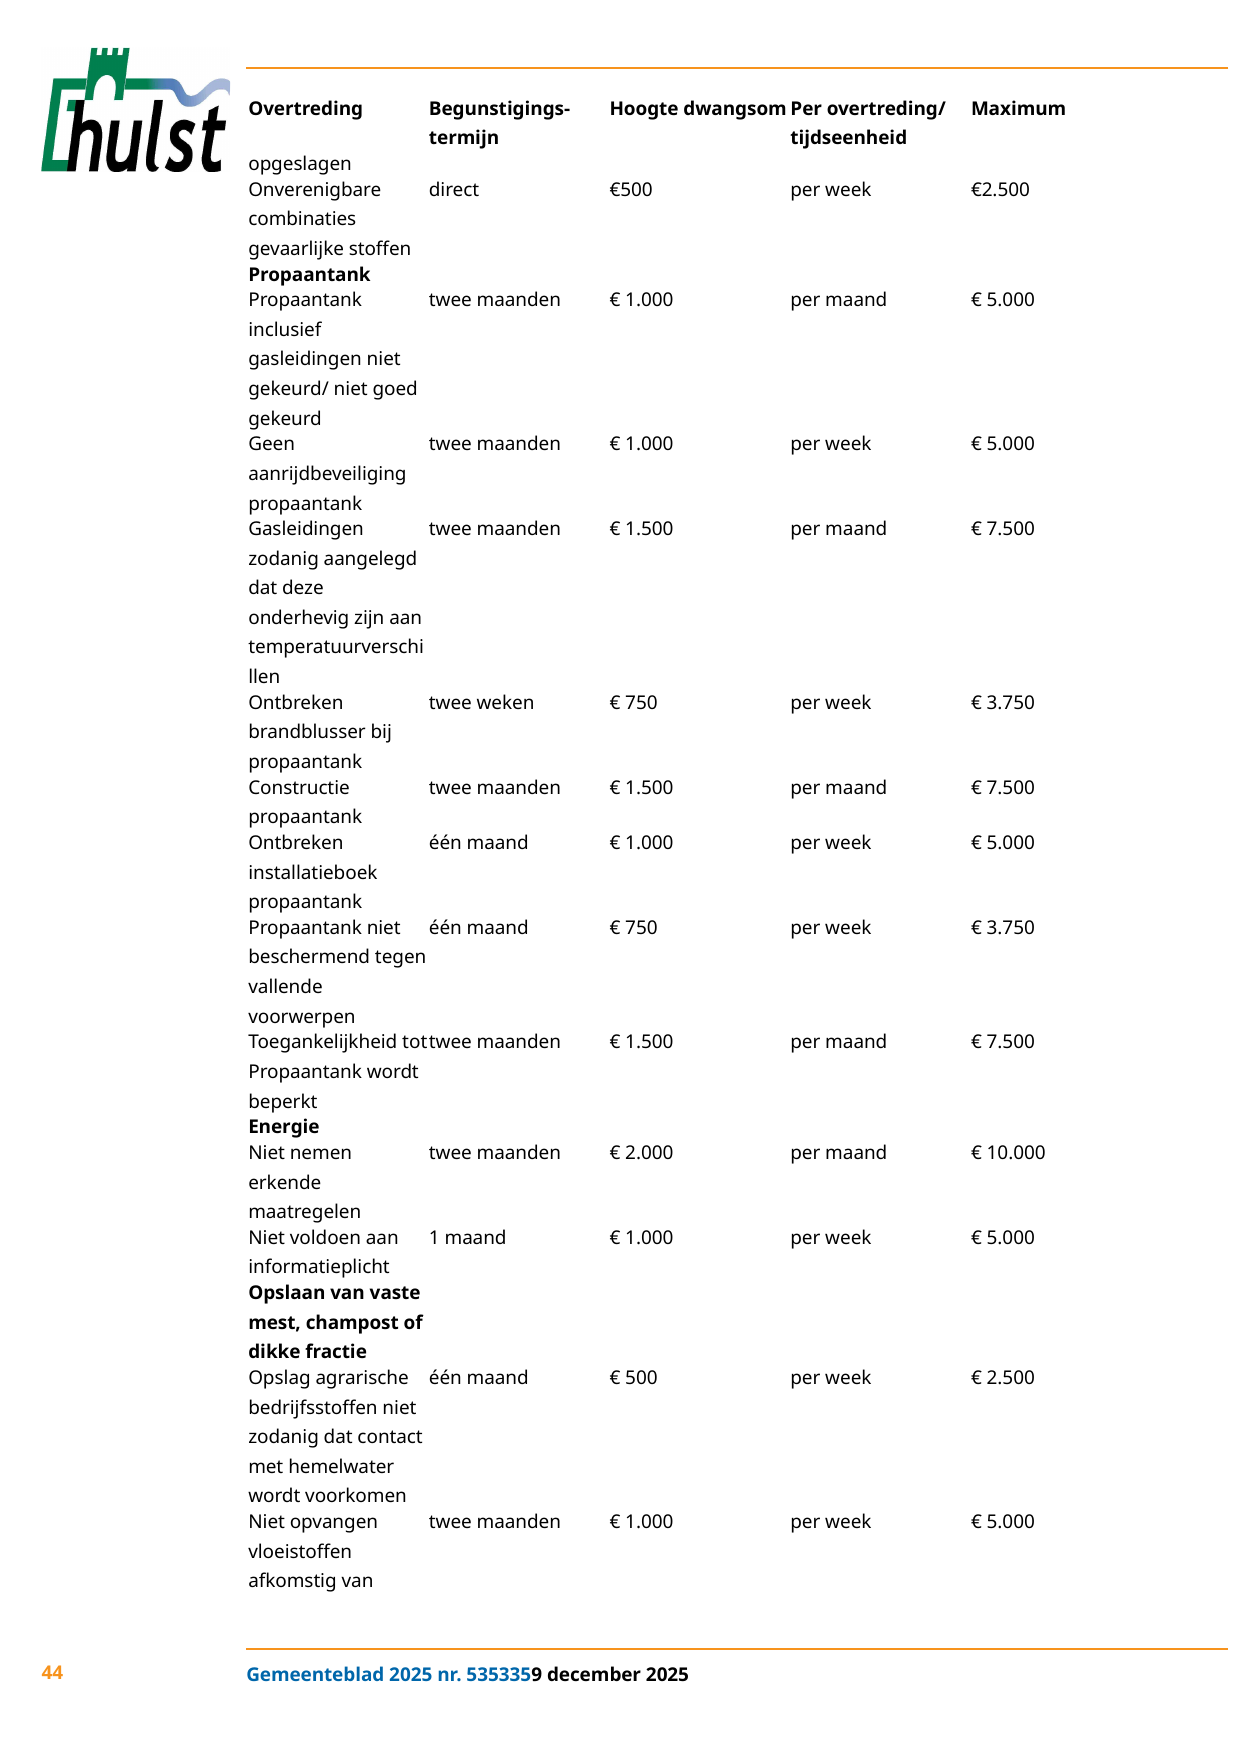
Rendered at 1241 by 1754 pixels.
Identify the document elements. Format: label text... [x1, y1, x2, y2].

table_cell direct [429, 176, 609, 261]
table_cell twee maanden [429, 515, 609, 689]
table_cell twee maanden [429, 1139, 609, 1224]
table_cell twee maanden [429, 286, 609, 431]
picture [41, 47, 231, 172]
table_cell per week [790, 1224, 971, 1279]
table_header Begunstigings-termijn [429, 95, 609, 150]
table_cell € 1.000 [609, 431, 790, 515]
table_cell [609, 150, 790, 176]
table_cell per week [790, 829, 971, 914]
table_cell € 7.500 [971, 1029, 1152, 1113]
table_cell € 500 [609, 1364, 790, 1508]
table_cell [971, 1280, 1152, 1364]
table_cell €500 [609, 176, 790, 261]
table_cell per maand [790, 515, 971, 689]
table_cell twee weken [429, 689, 609, 774]
table_cell € 1.500 [609, 774, 790, 829]
table_header Maximum [971, 95, 1152, 150]
table_cell [429, 1114, 609, 1139]
table_cell € 1.500 [609, 1029, 790, 1113]
table_cell twee maanden [429, 1029, 609, 1113]
table_cell per maand [790, 1139, 971, 1224]
table_cell twee maanden [429, 1509, 609, 1593]
table_cell €2.500 [971, 176, 1152, 261]
table_cell [609, 1280, 790, 1364]
table_cell Ontbreken installatieboek propaantank [248, 829, 429, 914]
table_cell € 5.000 [971, 1509, 1152, 1593]
table_cell Ontbreken brandblusser bij propaantank [248, 689, 429, 774]
table_cell één maand [429, 829, 609, 914]
table_cell [971, 1114, 1152, 1139]
table_cell Niet nemen erkende maatregelen [248, 1139, 429, 1224]
table_cell [971, 150, 1152, 176]
table_cell € 3.750 [971, 689, 1152, 774]
table_cell per week [790, 1509, 971, 1593]
table_cell [429, 261, 609, 286]
table_cell twee maanden [429, 774, 609, 829]
table_cell Propaantank [248, 261, 429, 286]
table_header Hoogte dwangsom [609, 95, 790, 150]
table_cell Energie [248, 1114, 429, 1139]
table_cell € 1.000 [609, 1509, 790, 1593]
table_cell € 1.500 [609, 515, 790, 689]
table_cell € 2.000 [609, 1139, 790, 1224]
table_cell Onverenigbare combinaties gevaarlijke stoffen [248, 176, 429, 261]
table_cell [609, 261, 790, 286]
table_cell per maand [790, 774, 971, 829]
table_cell Niet opvangen vloeistoffen afkomstig van [248, 1509, 429, 1593]
table_cell 1 maand [429, 1224, 609, 1279]
table_cell per week [790, 689, 971, 774]
table_cell € 5.000 [971, 1224, 1152, 1279]
table_cell Opslaan van vaste mest, champost of dikke fractie [248, 1280, 429, 1364]
table_cell € 750 [609, 689, 790, 774]
table_cell één maand [429, 1364, 609, 1508]
table_cell opgeslagen [248, 150, 429, 176]
table_cell [971, 261, 1152, 286]
table_cell Gasleidingen zodanig aangelegd dat deze onderhevig zijn aan temperatuurverschillen [248, 515, 429, 689]
table_cell één maand [429, 914, 609, 1029]
table_cell [429, 150, 609, 176]
table_cell per maand [790, 1029, 971, 1113]
table_cell Opslag agrarische bedrijfsstoffen niet zodanig dat contact met hemelwater wordt voorkomen [248, 1364, 429, 1508]
table_cell [429, 1280, 609, 1364]
table_cell € 5.000 [971, 829, 1152, 914]
table_cell [790, 150, 971, 176]
table_cell € 750 [609, 914, 790, 1029]
table_cell per week [790, 431, 971, 515]
table_cell Propaantank niet beschermend tegen vallende voorwerpen [248, 914, 429, 1029]
table_cell Propaantank inclusief gasleidingen niet gekeurd/ niet goed gekeurd [248, 286, 429, 431]
table_cell [790, 1114, 971, 1139]
table_cell € 1.000 [609, 1224, 790, 1279]
table_cell twee maanden [429, 431, 609, 515]
table_header Overtreding [248, 95, 429, 150]
table_cell € 1.000 [609, 286, 790, 431]
table_cell per week [790, 1364, 971, 1508]
table_cell [609, 1114, 790, 1139]
table_cell Constructie propaantank [248, 774, 429, 829]
table_cell € 2.500 [971, 1364, 1152, 1508]
table_cell € 5.000 [971, 286, 1152, 431]
table_cell per maand [790, 286, 971, 431]
table_header Per overtreding/ tijdseenheid [790, 95, 971, 150]
table_cell [790, 1280, 971, 1364]
table_cell Geen aanrijdbeveiliging propaantank [248, 431, 429, 515]
table_cell € 7.500 [971, 774, 1152, 829]
table_cell € 5.000 [971, 431, 1152, 515]
table_cell Toegankelijkheid tot Propaantank wordt beperkt [248, 1029, 429, 1113]
table_cell Niet voldoen aan informatieplicht [248, 1224, 429, 1279]
table_cell per week [790, 914, 971, 1029]
table_cell € 7.500 [971, 515, 1152, 689]
table_cell € 1.000 [609, 829, 790, 914]
table_cell [790, 261, 971, 286]
table_cell per week [790, 176, 971, 261]
table_cell € 3.750 [971, 914, 1152, 1029]
table_cell € 10.000 [971, 1139, 1152, 1224]
